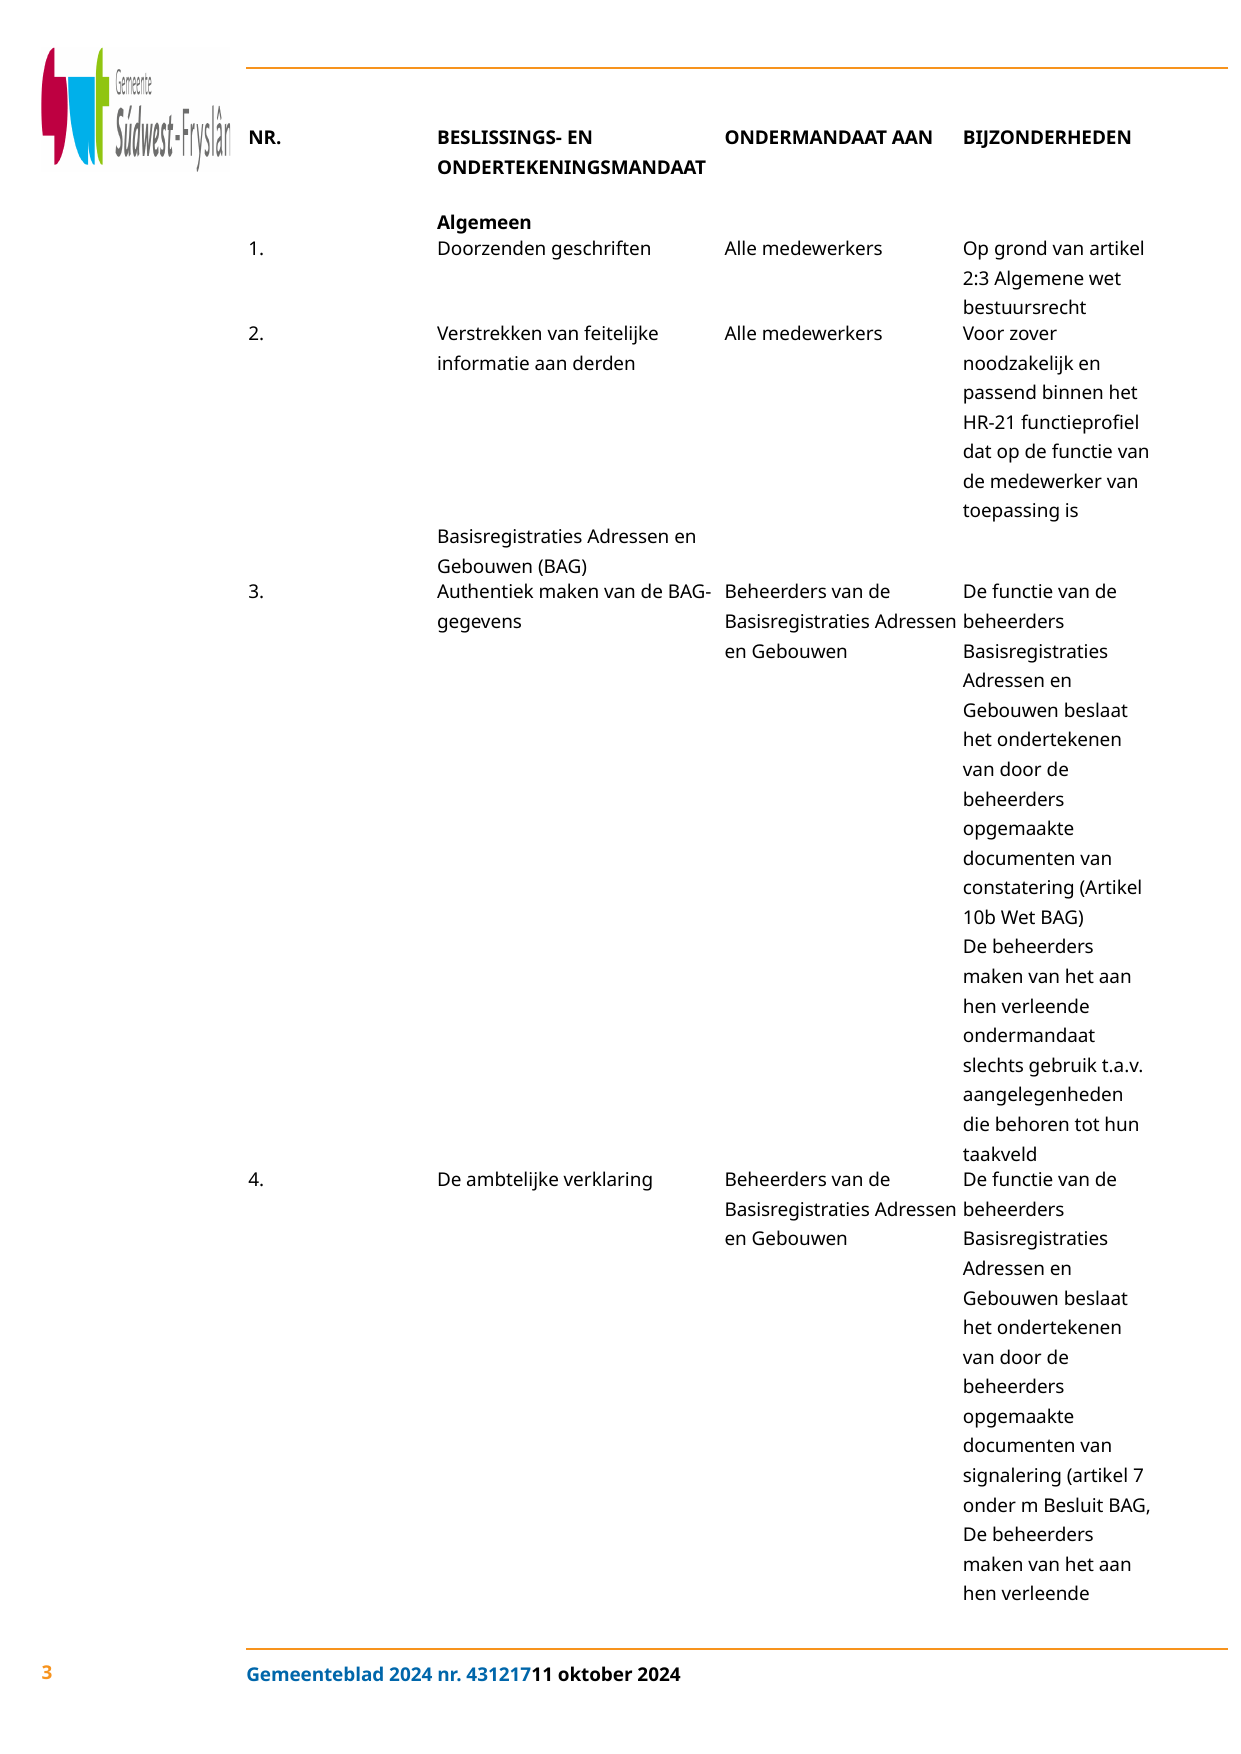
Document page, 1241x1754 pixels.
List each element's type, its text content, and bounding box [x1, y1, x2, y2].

table_cell [963, 210, 1152, 235]
table_cell De functie van de beheerders Basisregistraties Adressen en Gebouwen beslaat het ondertekenen van door de beheerders opgemaakte documenten van signalering (artikel 7 onder m Besluit BAG, De beheerders maken van het aan hen verleende [963, 1166, 1152, 1606]
table_header BESLISSINGS- EN ONDERTEKENINGSMANDAAT [437, 95, 724, 209]
table_cell Op grond van artikel 2:3 Algemene wet bestuursrecht [963, 235, 1152, 320]
table_cell [248, 210, 437, 235]
picture [41, 47, 231, 172]
table_cell Beheerders van de Basisregistraties Adressen en Gebouwen [724, 579, 963, 1166]
table_cell [724, 210, 963, 235]
table_cell De functie van de beheerders Basisregistraties Adressen en Gebouwen beslaat het ondertekenen van door de beheerders opgemaakte documenten van constatering (Artikel 10b Wet BAG) De beheerders maken van het aan hen verleende ondermandaat slechts gebruik t.a.v. aangelegenheden die behoren tot hun taakveld [963, 579, 1152, 1166]
table_cell Algemeen [437, 210, 724, 235]
table_cell [724, 523, 963, 579]
table_header BIJZONDERHEDEN [963, 95, 1152, 209]
table_cell Alle medewerkers [724, 320, 963, 523]
table_cell Beheerders van de Basisregistraties Adressen en Gebouwen [724, 1166, 963, 1606]
table_cell 1. [248, 235, 437, 320]
table_cell 4. [248, 1166, 437, 1606]
table_header NR. [248, 95, 437, 209]
table_cell Authentiek maken van de BAG-gegevens [437, 579, 724, 1166]
table_cell [248, 523, 437, 579]
table_cell 2. [248, 320, 437, 523]
table_cell Doorzenden geschriften [437, 235, 724, 320]
table_header ONDERMANDAAT AAN [724, 95, 963, 209]
table_cell Basisregistraties Adressen en Gebouwen (BAG) [437, 523, 724, 579]
table_cell [963, 523, 1152, 579]
table_cell Verstrekken van feitelijke informatie aan derden [437, 320, 724, 523]
table_cell Voor zover noodzakelijk en passend binnen het HR-21 functieprofiel dat op de functie van de medewerker van toepassing is [963, 320, 1152, 523]
table_cell 3. [248, 579, 437, 1166]
table_cell Alle medewerkers [724, 235, 963, 320]
table_cell De ambtelijke verklaring [437, 1166, 724, 1606]
